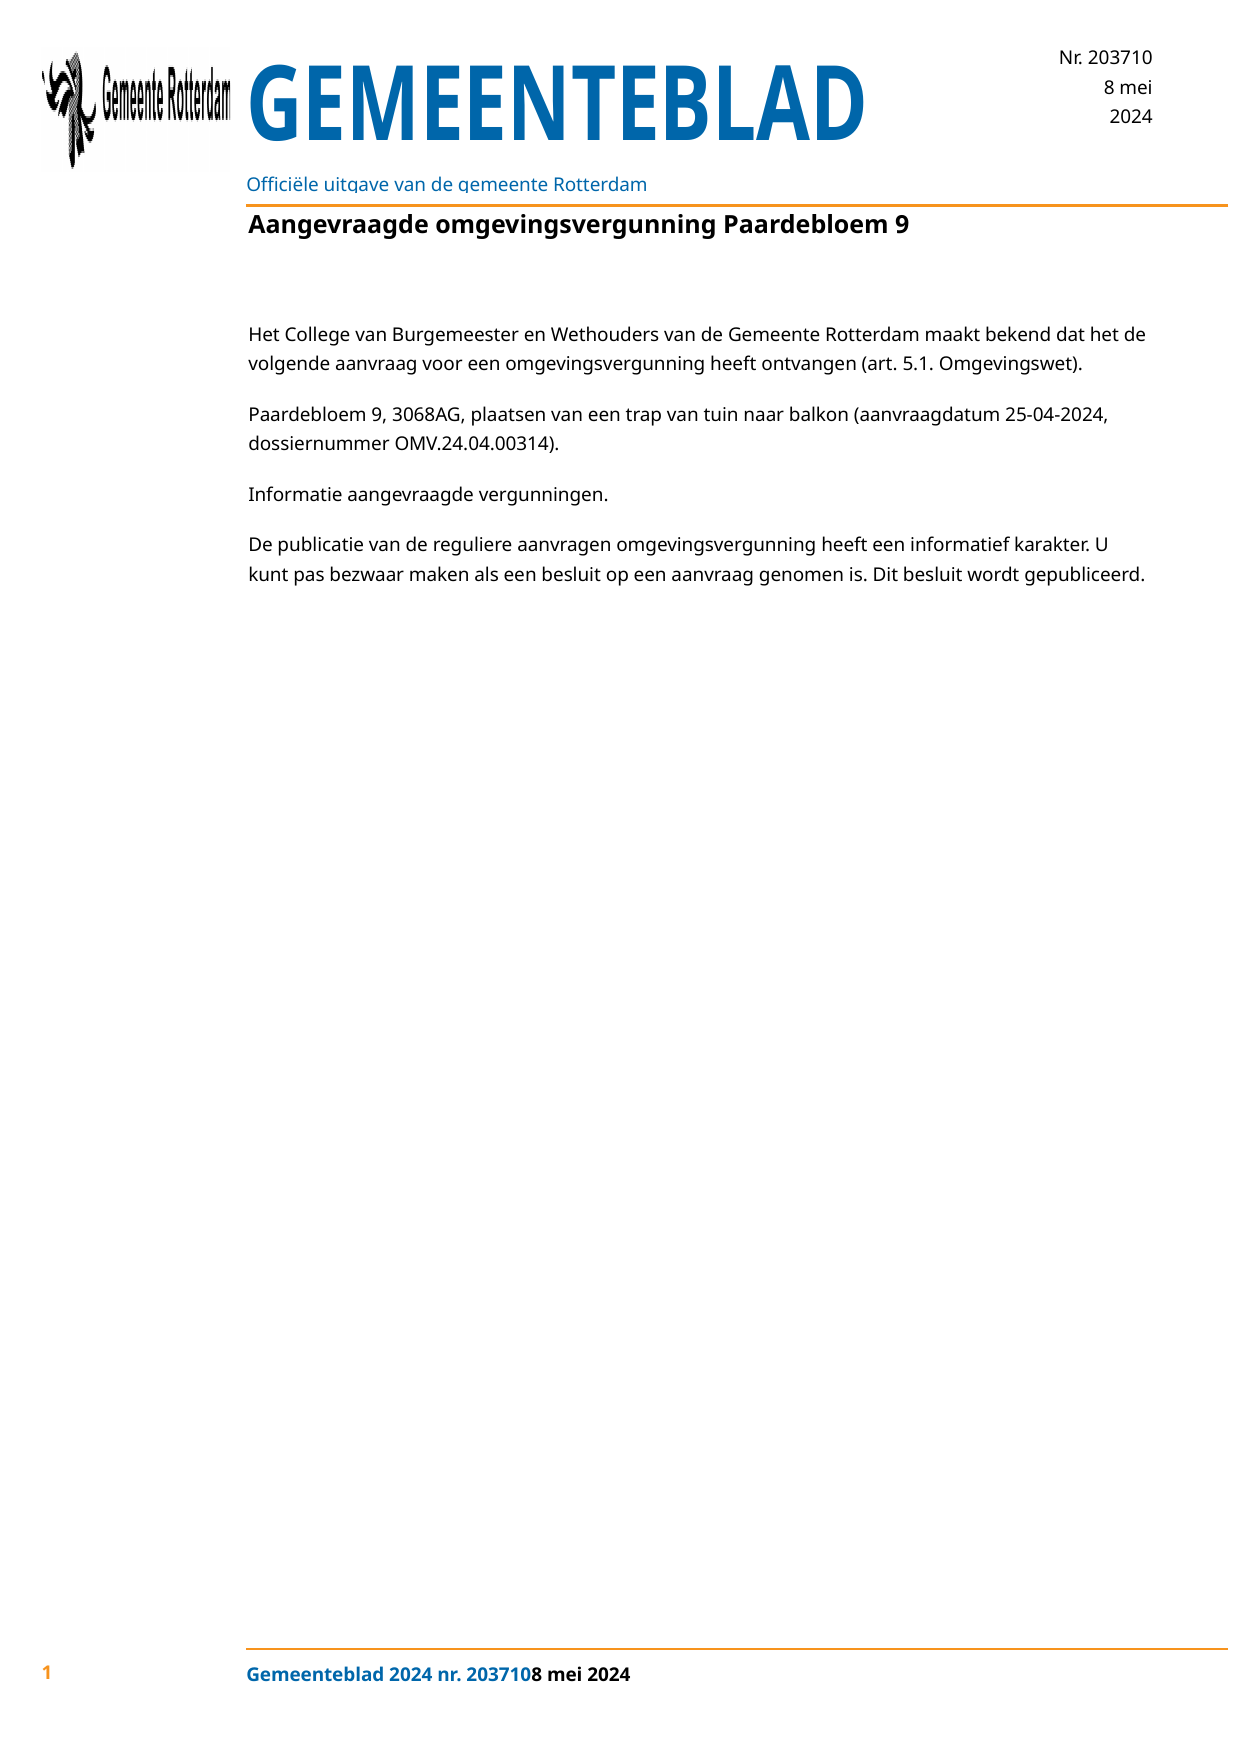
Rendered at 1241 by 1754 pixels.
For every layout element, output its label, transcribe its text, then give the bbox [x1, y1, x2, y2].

text De publicatie van de reguliere aanvragen omgevingsvergunning heeft een informatief karakter. U kunt pas bezwaar maken als een besluit op een aanvraag genomen is. Dit besluit wordt gepubliceerd. [248, 531, 1152, 586]
text Aangevraagde omgevingsvergunning Paardebloem 9 [248, 207, 1152, 241]
text Paardebloem 9, 3068AG, plaatsen van een trap van tuin naar balkon (aanvraagdatum 25-04-2024, dossiernummer OMV.24.04.00314). [248, 401, 1152, 456]
text Informatie aangevraagde vergunningen. [248, 481, 1152, 506]
text Het College van Burgemeester en Wethouders van de Gemeente Rotterdam maakt bekend dat het de volgende aanvraag voor een omgevingsvergunning heeft ontvangen (art. 5.1. Omgevingswet). [248, 321, 1152, 376]
picture [41, 47, 231, 172]
